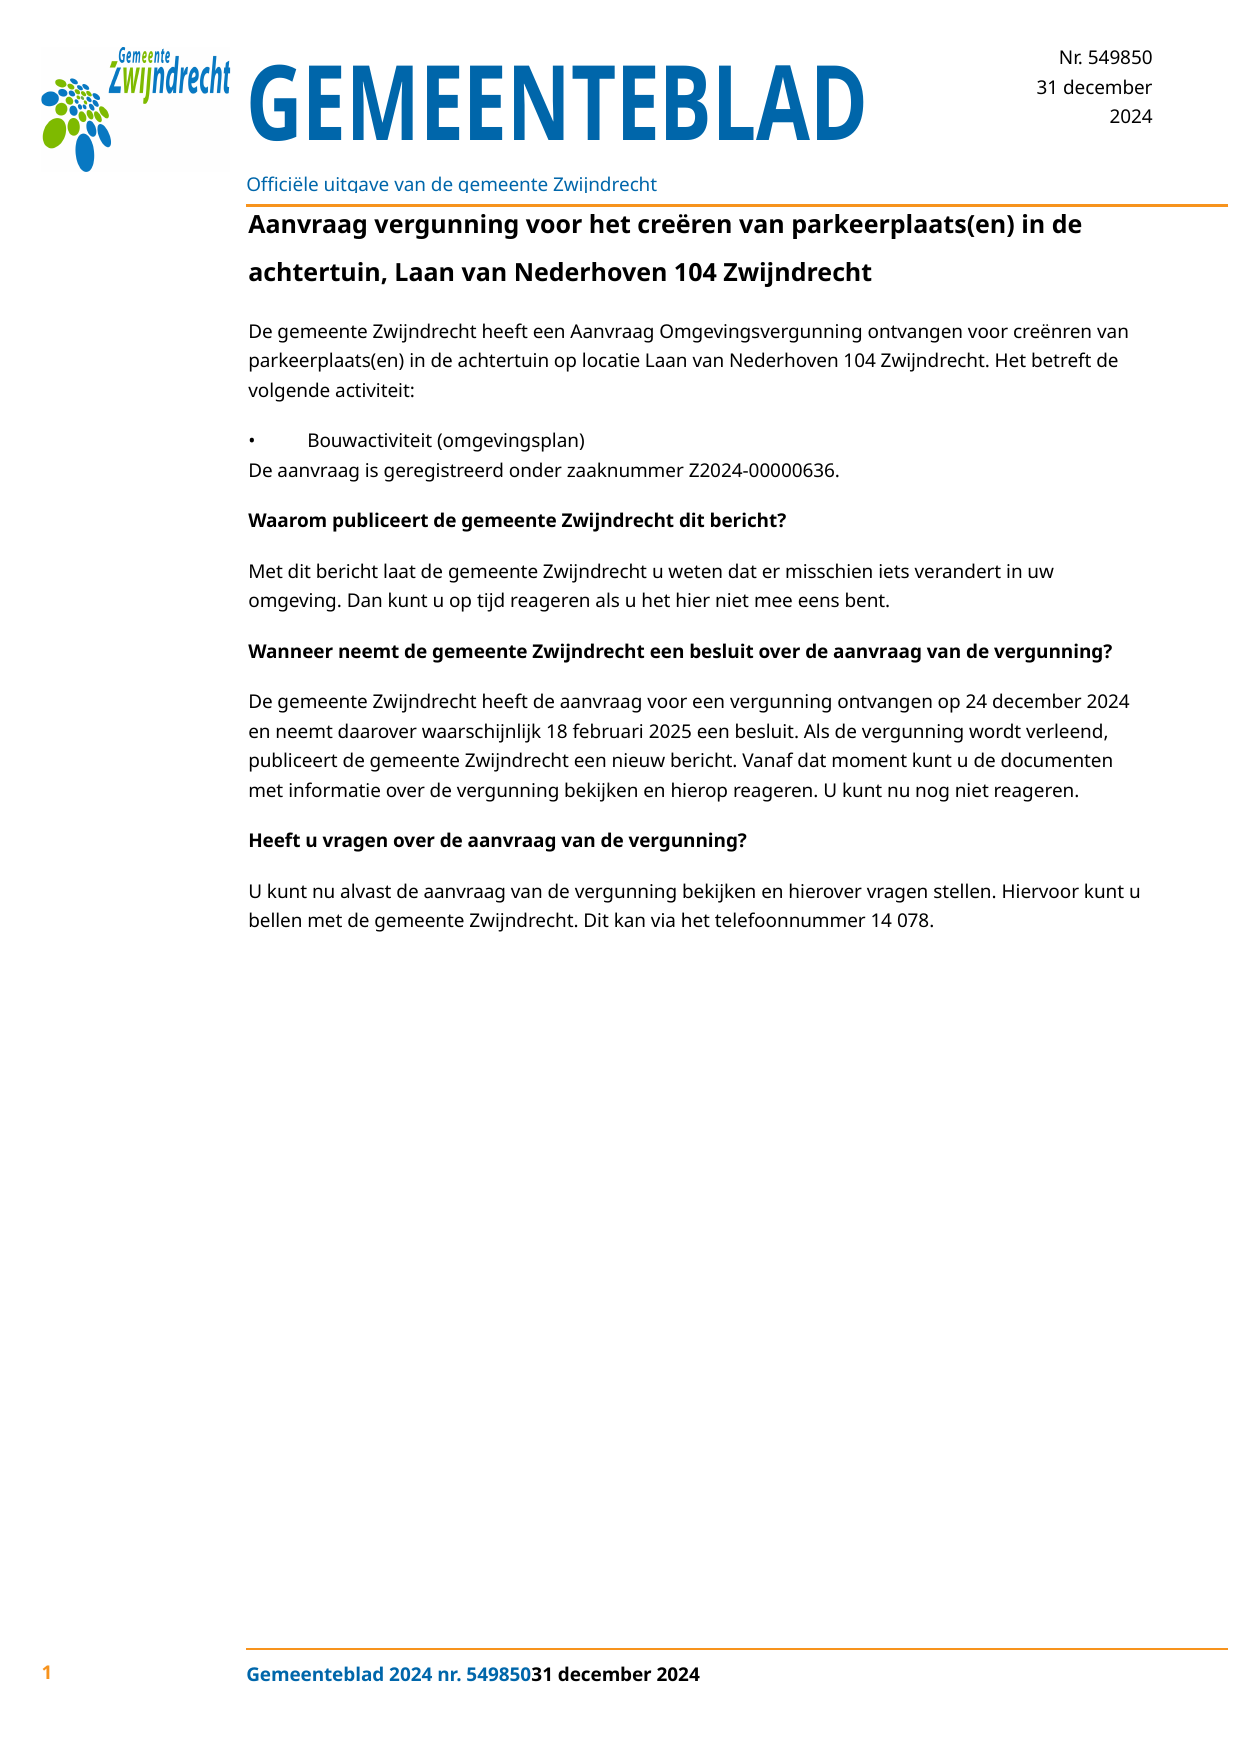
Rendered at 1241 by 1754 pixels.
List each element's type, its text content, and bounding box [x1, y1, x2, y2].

text Aanvraag vergunning voor het creëren van parkeerplaats(en) in de achtertuin, Laan van Nederhoven 104 Zwijndrecht [248, 207, 1152, 288]
text U kunt nu alvast de aanvraag van de vergunning bekijken en hierover vragen stellen. Hiervoor kunt u bellen met de gemeente Zwijndrecht. Dit kan via het telefoonnummer 14 078. [248, 878, 1152, 933]
picture [41, 47, 231, 172]
text Heeft u vragen over de aanvraag van de vergunning? [248, 827, 1152, 853]
text De aanvraag is geregistreerd onder zaaknummer Z2024-00000636. [248, 457, 1152, 483]
text De gemeente Zwijndrecht heeft een Aanvraag Omgevingsvergunning ontvangen voor creënren van parkeerplaats(en) in de achtertuin op locatie Laan van Nederhoven 104 Zwijndrecht. Het betreft de volgende activiteit: [248, 318, 1152, 403]
text Met dit bericht laat de gemeente Zwijndrecht u weten dat er misschien iets verandert in uw omgeving. Dan kunt u op tijd reageren als u het hier niet mee eens bent. [248, 558, 1152, 613]
text Wanneer neemt de gemeente Zwijndrecht een besluit over de aanvraag van de vergunning? [248, 638, 1152, 664]
list Bouwactiviteit (omgevingsplan) [248, 427, 1152, 453]
text Waarom publiceert de gemeente Zwijndrecht dit bericht? [248, 507, 1152, 533]
text De gemeente Zwijndrecht heeft de aanvraag voor een vergunning ontvangen op 24 december 2024 en neemt daarover waarschijnlijk 18 februari 2025 een besluit. Als de vergunning wordt verleend, publiceert de gemeente Zwijndrecht een nieuw bericht. Vanaf dat moment kunt u de documenten met informatie over de vergunning bekijken en hierop reageren. U kunt nu nog niet reageren. [248, 688, 1152, 803]
